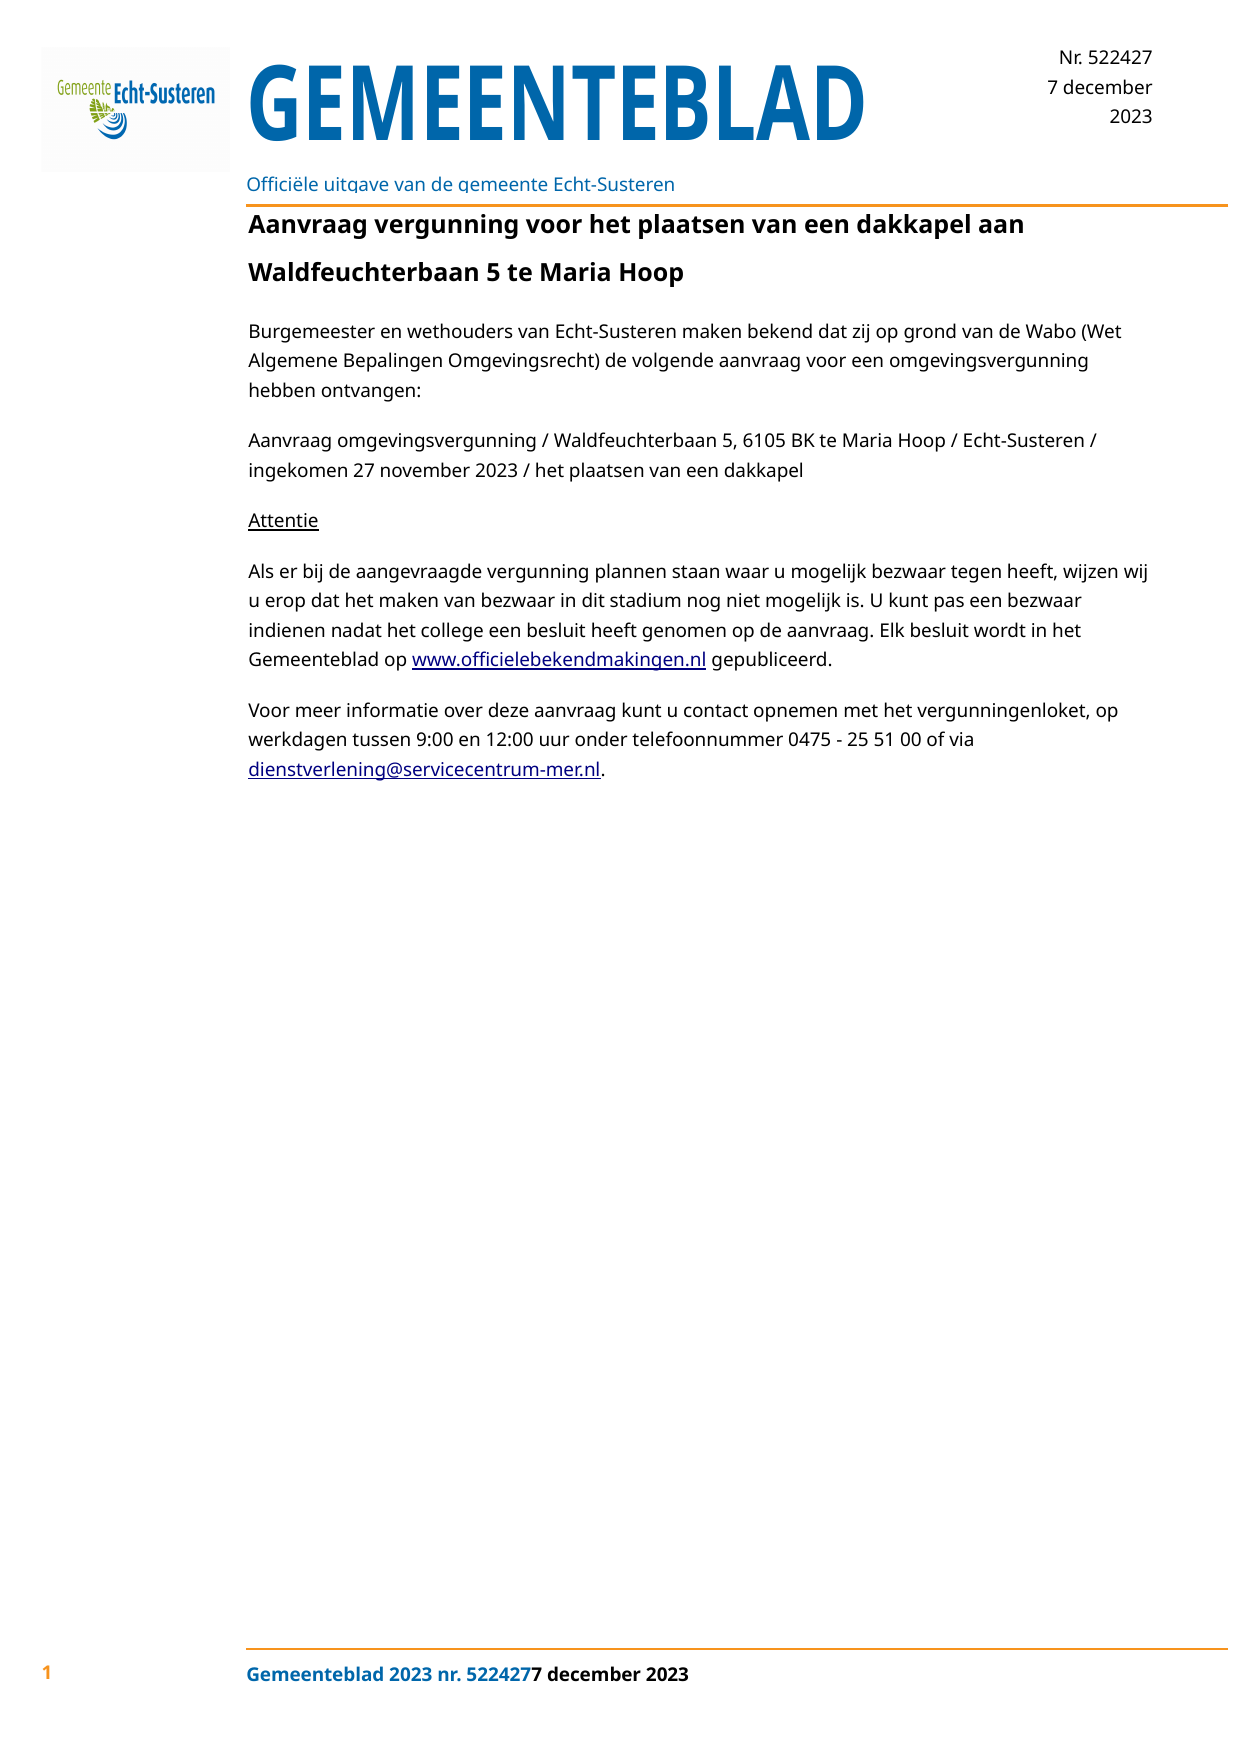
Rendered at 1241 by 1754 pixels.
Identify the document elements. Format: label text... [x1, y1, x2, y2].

text Burgemeester en wethouders van Echt-Susteren maken bekend dat zij op grond van de Wabo (Wet Algemene Bepalingen Omgevingsrecht) de volgende aanvraag voor een omgevingsvergunning hebben ontvangen: [248, 318, 1152, 403]
text Aanvraag vergunning voor het plaatsen van een dakkapel aan Waldfeuchterbaan 5 te Maria Hoop [248, 207, 1152, 288]
text Attentie [248, 507, 1152, 533]
text Aanvraag omgevingsvergunning / Waldfeuchterbaan 5, 6105 BK te Maria Hoop / Echt-Susteren / ingekomen 27 november 2023 / het plaatsen van een dakkapel [248, 427, 1152, 483]
text Voor meer informatie over deze aanvraag kunt u contact opnemen met het vergunningenloket, op werkdagen tussen 9:00 en 12:00 uur onder telefoonnummer 0475 - 25 51 00 of via dienstverlening@servicecentrum-mer.nl. [248, 697, 1152, 782]
picture [41, 47, 231, 172]
text Als er bij de aangevraagde vergunning plannen staan waar u mogelijk bezwaar tegen heeft, wijzen wij u erop dat het maken van bezwaar in dit stadium nog niet mogelijk is. U kunt pas een bezwaar indienen nadat het college een besluit heeft genomen op de aanvraag. Elk besluit wordt in het Gemeenteblad op www.officielebekendmakingen.nl gepubliceerd. [248, 558, 1152, 672]
